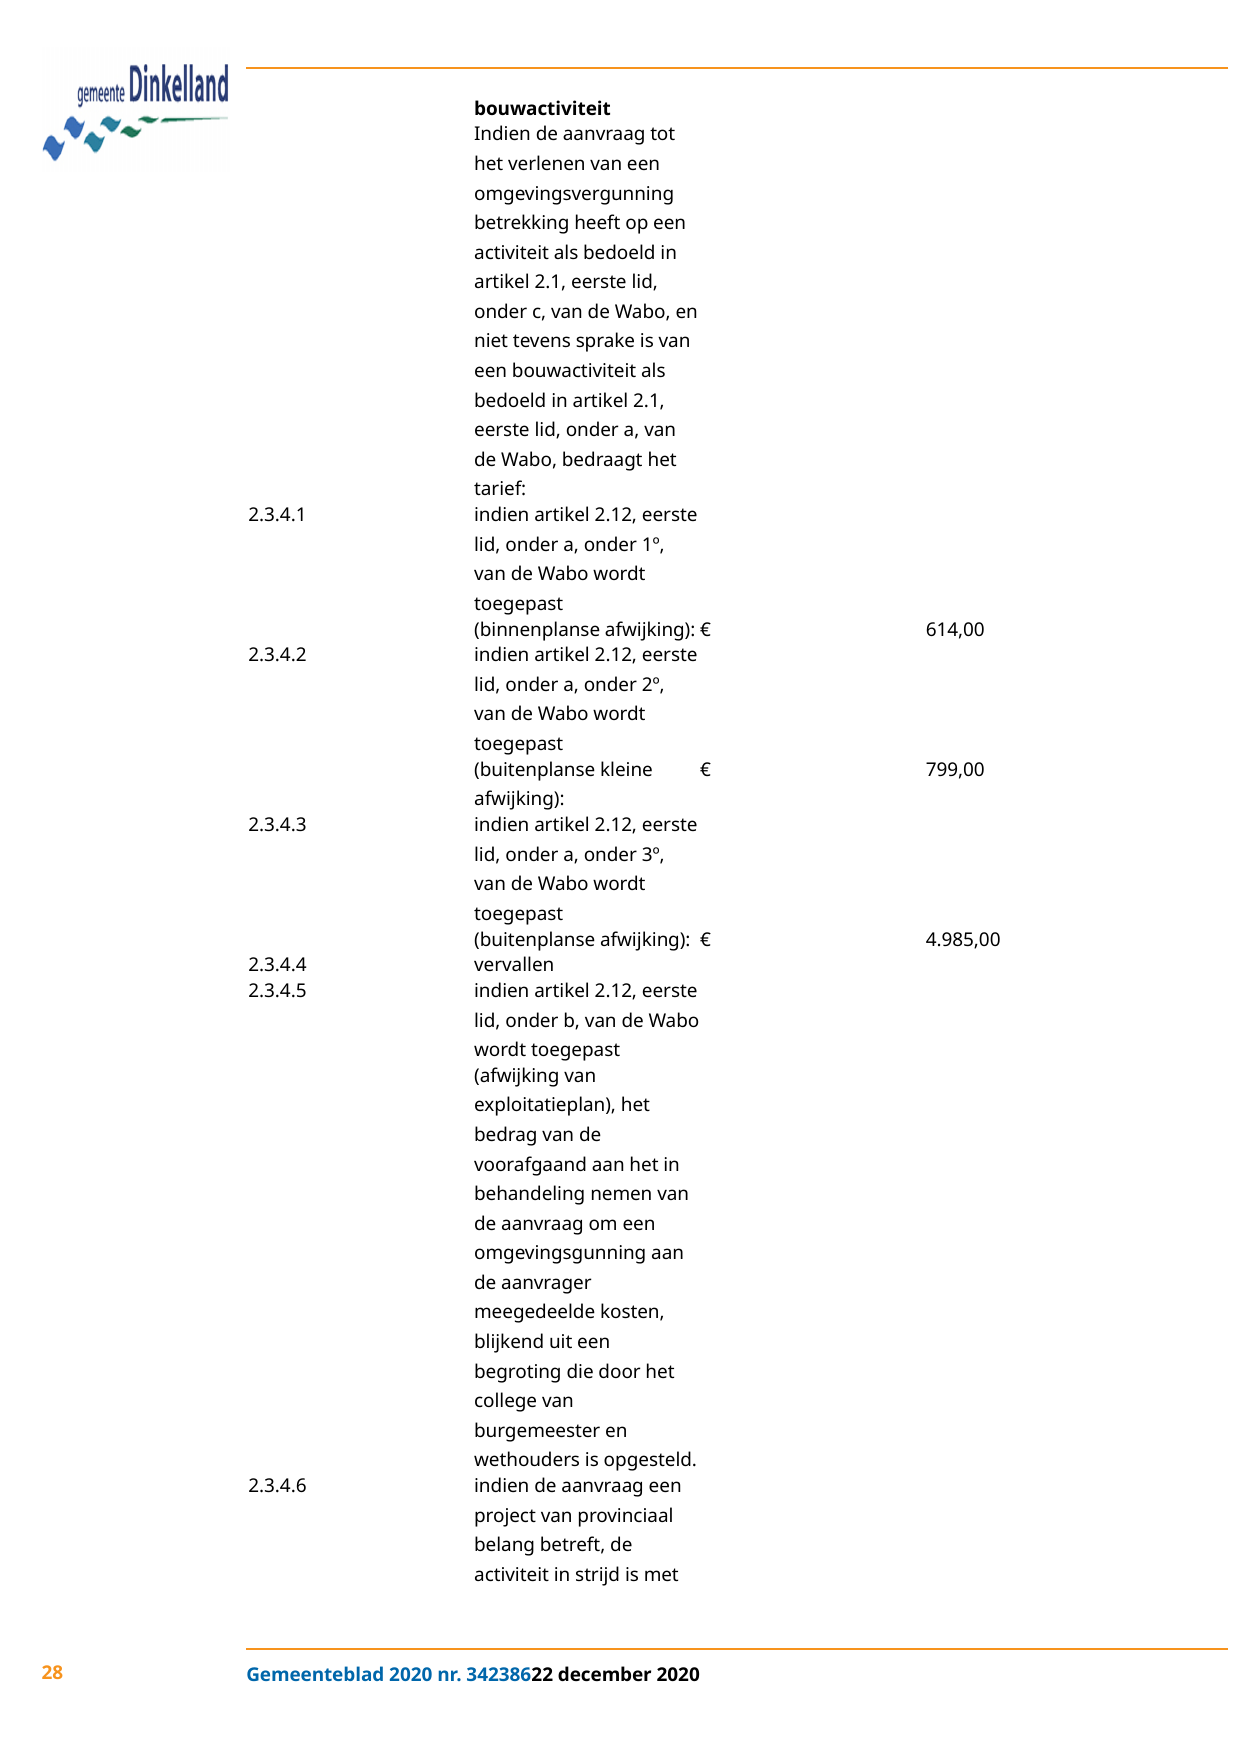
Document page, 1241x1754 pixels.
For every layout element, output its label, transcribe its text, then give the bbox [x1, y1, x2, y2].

table_cell [248, 926, 474, 951]
table_cell [700, 977, 926, 1062]
table_cell € [700, 926, 926, 951]
table_cell indien artikel 2.12, eerste lid, onder a, onder 2º, van de Wabo wordt toegepast [474, 641, 700, 756]
table_cell [700, 811, 926, 926]
table_cell 614,00 [926, 616, 1152, 641]
table_cell 2.3.4.5 [248, 977, 474, 1062]
table_cell 2.3.4.3 [248, 811, 474, 926]
table_cell [248, 616, 474, 641]
table_cell (afwijking van exploitatieplan), het bedrag van de voorafgaand aan het in behandeling nemen van de aanvraag om een omgevingsgunning aan de aanvrager meegedeelde kosten, blijkend uit een begroting die door het college van burgemeester en wethouders is opgesteld. [474, 1062, 700, 1472]
table_cell bouwactiviteit [474, 95, 700, 121]
table_cell [248, 756, 474, 811]
table_cell indien de aanvraag een project van provinciaal belang betreft, de activiteit in strijd is met [474, 1473, 700, 1587]
table_cell [926, 977, 1152, 1062]
table_cell (binnenplanse afwijking): [474, 616, 700, 641]
table_cell [926, 501, 1152, 616]
table_cell [700, 121, 926, 501]
table_cell vervallen [474, 951, 700, 977]
table_cell (buitenplanse afwijking): [474, 926, 700, 951]
table_cell [700, 641, 926, 756]
table_cell [926, 121, 1152, 501]
table_cell 2.3.4.6 [248, 1473, 474, 1587]
table_cell (buitenplanse kleine afwijking): [474, 756, 700, 811]
table_cell [248, 95, 474, 121]
picture [41, 47, 231, 172]
table_cell [926, 95, 1152, 121]
table_cell € [700, 616, 926, 641]
table_cell indien artikel 2.12, eerste lid, onder a, onder 1º, van de Wabo wordt toegepast [474, 501, 700, 616]
table_cell 2.3.4.2 [248, 641, 474, 756]
table_cell [700, 95, 926, 121]
table_cell € [700, 756, 926, 811]
table_cell [700, 951, 926, 977]
table_cell [926, 811, 1152, 926]
table_cell 4.985,00 [926, 926, 1152, 951]
table_cell 2.3.4.4 [248, 951, 474, 977]
table_cell Indien de aanvraag tot het verlenen van een omgevingsvergunning betrekking heeft op een activiteit als bedoeld in artikel 2.1, eerste lid, onder c, van de Wabo, en niet tevens sprake is van een bouwactiviteit als bedoeld in artikel 2.1, eerste lid, onder a, van de Wabo, bedraagt het tarief: [474, 121, 700, 501]
table_cell 2.3.4.1 [248, 501, 474, 616]
table_cell indien artikel 2.12, eerste lid, onder a, onder 3º, van de Wabo wordt toegepast [474, 811, 700, 926]
table_cell [926, 641, 1152, 756]
table_cell indien artikel 2.12, eerste lid, onder b, van de Wabo wordt toegepast [474, 977, 700, 1062]
table_cell [700, 1062, 926, 1472]
table_cell [248, 121, 474, 501]
table_cell [926, 1473, 1152, 1587]
table_cell [700, 501, 926, 616]
table_cell [700, 1473, 926, 1587]
table_cell 799,00 [926, 756, 1152, 811]
table_cell [926, 951, 1152, 977]
table_cell [926, 1062, 1152, 1472]
table_cell [248, 1062, 474, 1472]
